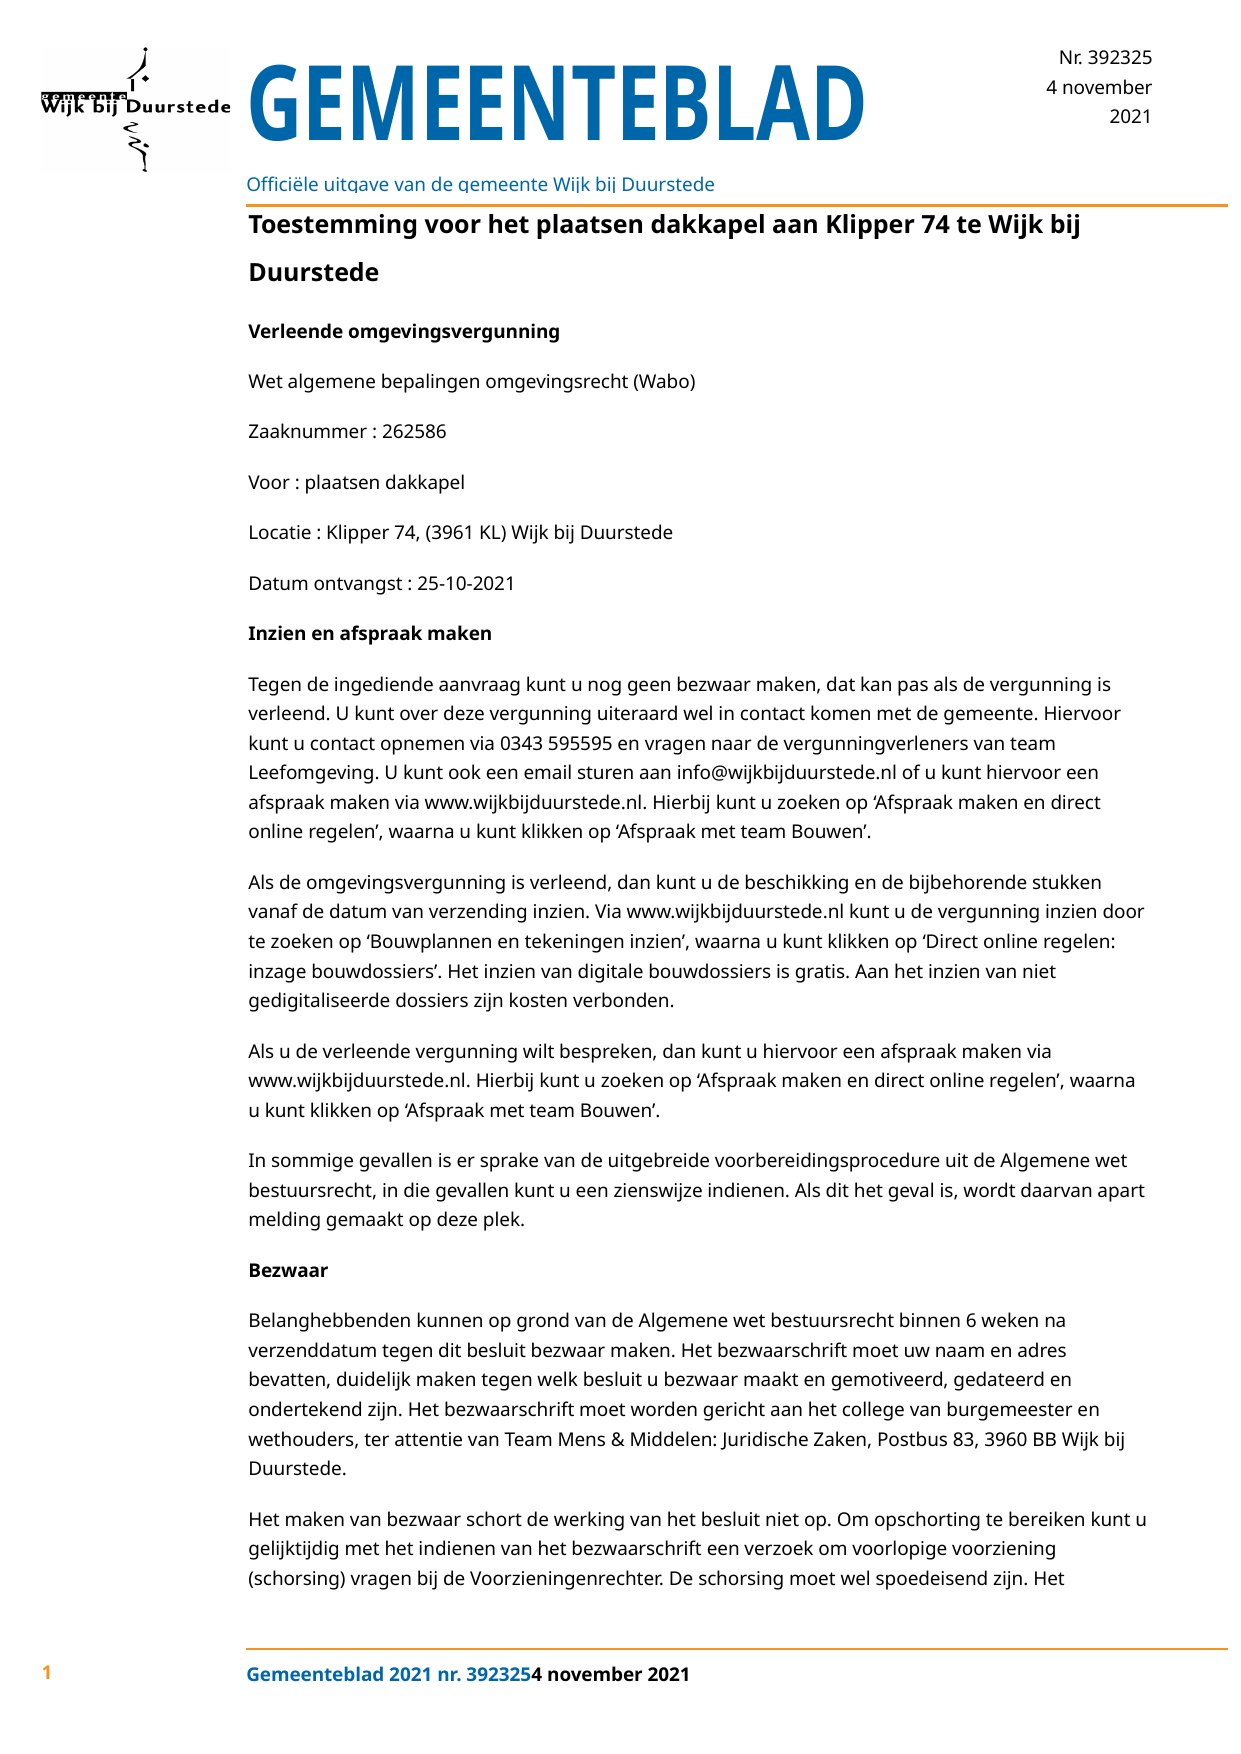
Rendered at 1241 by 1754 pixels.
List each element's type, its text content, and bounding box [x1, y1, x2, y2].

text Als u de verleende vergunning wilt bespreken, dan kunt u hiervoor een afspraak maken via www.wijkbijduurstede.nl. Hierbij kunt u zoeken op ‘Afspraak maken en direct online regelen’, waarna u kunt klikken op ‘Afspraak met team Bouwen’. [248, 1038, 1152, 1123]
text Als de omgevingsvergunning is verleend, dan kunt u de beschikking en de bijbehorende stukken vanaf de datum van verzending inzien. Via www.wijkbijduurstede.nl kunt u de vergunning inzien door te zoeken op ‘Bouwplannen en tekeningen inzien’, waarna u kunt klikken op ‘Direct online regelen: inzage bouwdossiers’. Het inzien van digitale bouwdossiers is gratis. Aan het inzien van niet gedigitaliseerde dossiers zijn kosten verbonden. [248, 869, 1152, 1013]
text Verleende omgevingsvergunning [248, 318, 1152, 344]
text Bezwaar [248, 1257, 1152, 1283]
text Locatie : Klipper 74, (3961 KL) Wijk bij Duurstede [248, 519, 1152, 545]
text Inzien en afspraak maken [248, 620, 1152, 646]
text Het maken van bezwaar schort de werking van het besluit niet op. Om opschorting te bereiken kunt u gelijktijdig met het indienen van het bezwaarschrift een verzoek om voorlopige voorziening (schorsing) vragen bij de Voorzieningenrechter. De schorsing moet wel spoedeisend zijn. Het [248, 1506, 1152, 1591]
text Datum ontvangst : 25-10-2021 [248, 570, 1152, 596]
text In sommige gevallen is er sprake van de uitgebreide voorbereidingsprocedure uit de Algemene wet bestuursrecht, in die gevallen kunt u een zienswijze indienen. Als dit het geval is, wordt daarvan apart melding gemaakt op deze plek. [248, 1147, 1152, 1232]
text Voor : plaatsen dakkapel [248, 469, 1152, 495]
text Wet algemene bepalingen omgevingsrecht (Wabo) [248, 368, 1152, 394]
text Zaaknummer : 262586 [248, 419, 1152, 444]
picture [41, 47, 231, 172]
text Tegen de ingediende aanvraag kunt u nog geen bezwaar maken, dat kan pas als de vergunning is verleend. U kunt over deze vergunning uiteraard wel in contact komen met de gemeente. Hiervoor kunt u contact opnemen via 0343 595595 en vragen naar de vergunningverleners van team Leefomgeving. U kunt ook een email sturen aan info@wijkbijduurstede.nl of u kunt hiervoor een afspraak maken via www.wijkbijduurstede.nl. Hierbij kunt u zoeken op ‘Afspraak maken en direct online regelen’, waarna u kunt klikken op ‘Afspraak met team Bouwen’. [248, 671, 1152, 844]
text Toestemming voor het plaatsen dakkapel aan Klipper 74 te Wijk bij Duurstede [248, 207, 1152, 288]
text Belanghebbenden kunnen op grond van de Algemene wet bestuursrecht binnen 6 weken na verzenddatum tegen dit besluit bezwaar maken. Het bezwaarschrift moet uw naam en adres bevatten, duidelijk maken tegen welk besluit u bezwaar maakt en gemotiveerd, gedateerd en ondertekend zijn. Het bezwaarschrift moet worden gericht aan het college van burgemeester en wethouders, ter attentie van Team Mens & Middelen: Juridische Zaken, Postbus 83, 3960 BB Wijk bij Duurstede. [248, 1307, 1152, 1481]
